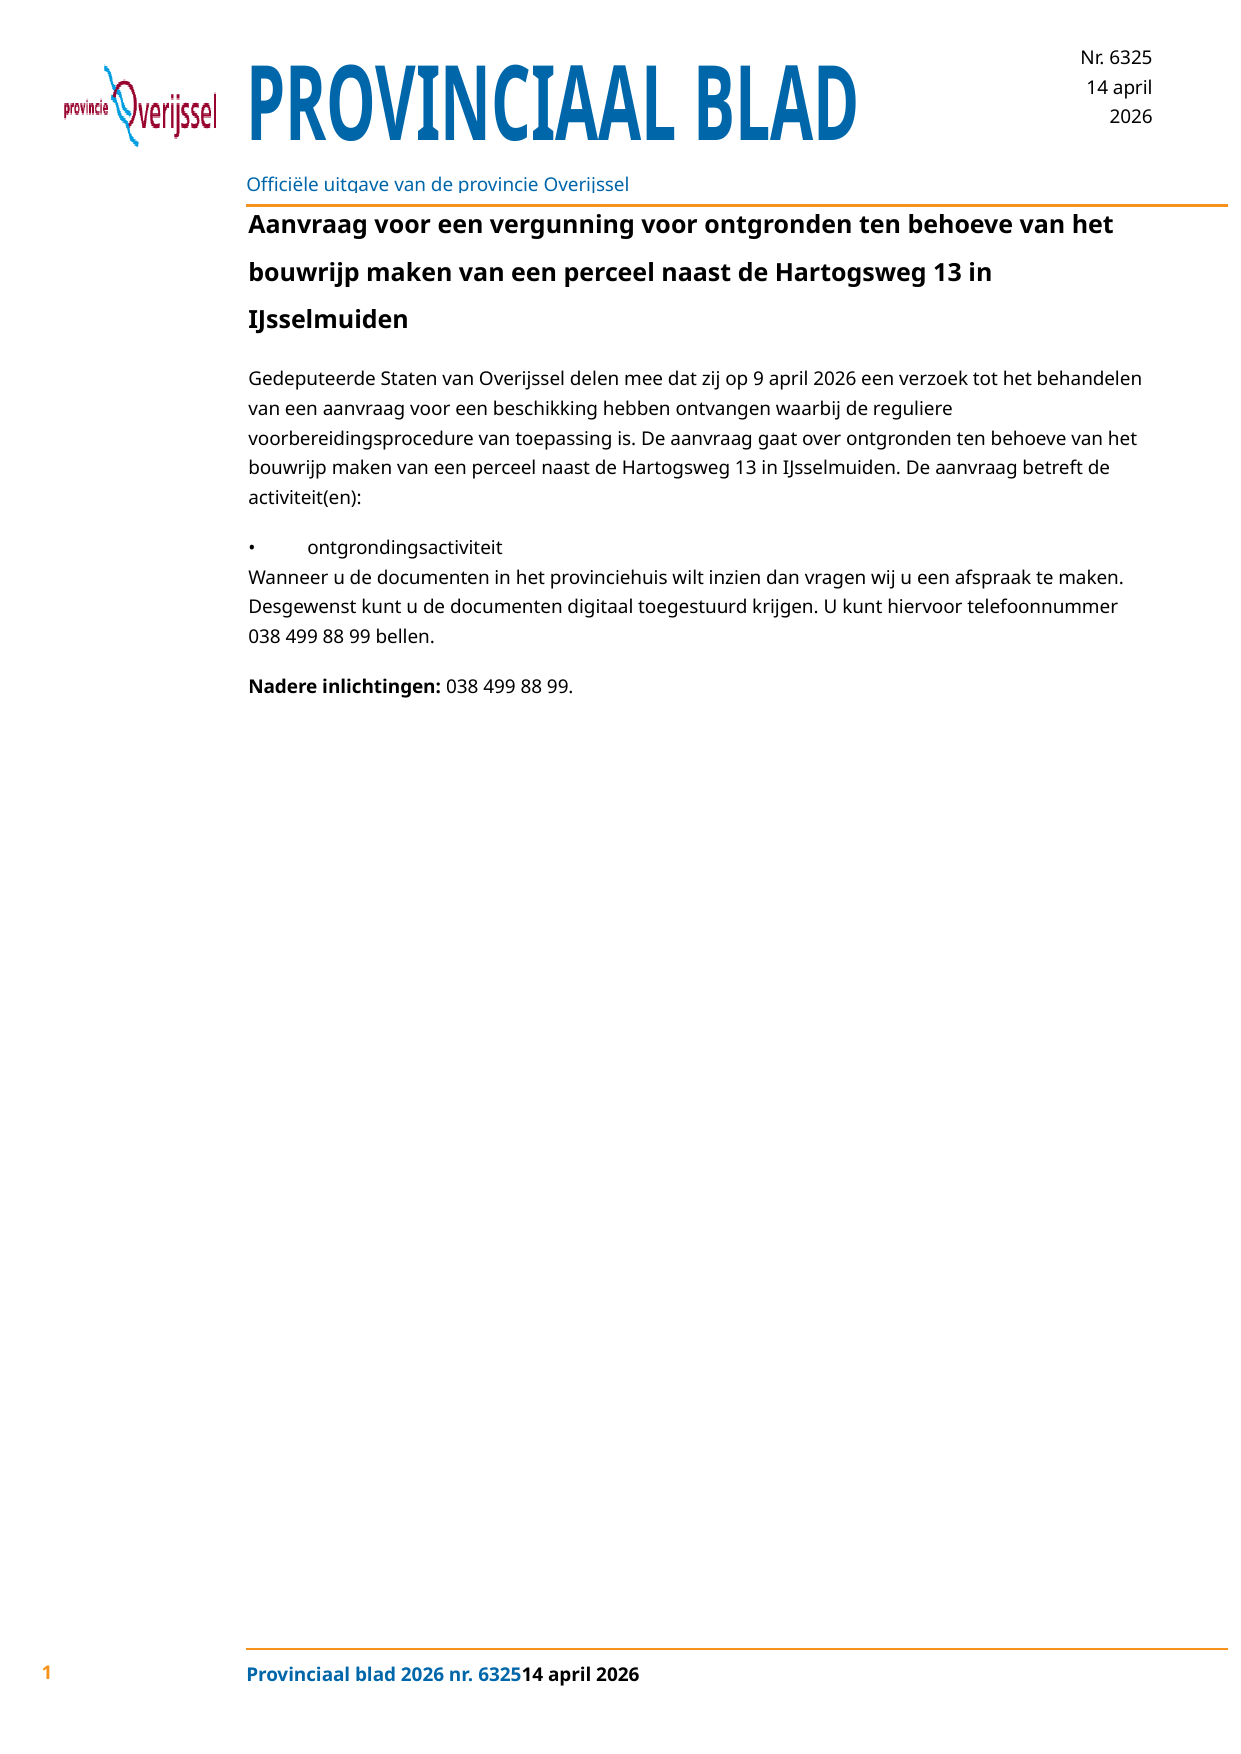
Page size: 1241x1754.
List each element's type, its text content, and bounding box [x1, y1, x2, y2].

text Wanneer u de documenten in het provinciehuis wilt inzien dan vragen wij u een afspraak te maken. Desgewenst kunt u de documenten digitaal toegestuurd krijgen. U kunt hiervoor telefoonnummer 038 499 88 99 bellen. [248, 564, 1152, 649]
text Nadere inlichtingen: 038 499 88 99. [248, 673, 1152, 699]
text Gedeputeerde Staten van Overijssel delen mee dat zij op 9 april 2026 een verzoek tot het behandelen van een aanvraag voor een beschikking hebben ontvangen waarbij de reguliere voorbereidingsprocedure van toepassing is. De aanvraag gaat over ontgronden ten behoeve van het bouwrijp maken van een perceel naast de Hartogsweg 13 in IJsselmuiden. De aanvraag betreft de activiteit(en): [248, 366, 1152, 509]
text Aanvraag voor een vergunning voor ontgronden ten behoeve van het bouwrijp maken van een perceel naast de Hartogsweg 13 in IJsselmuiden [248, 207, 1152, 336]
picture [41, 47, 231, 172]
list ontgrondingsactiviteit [248, 534, 1152, 560]
